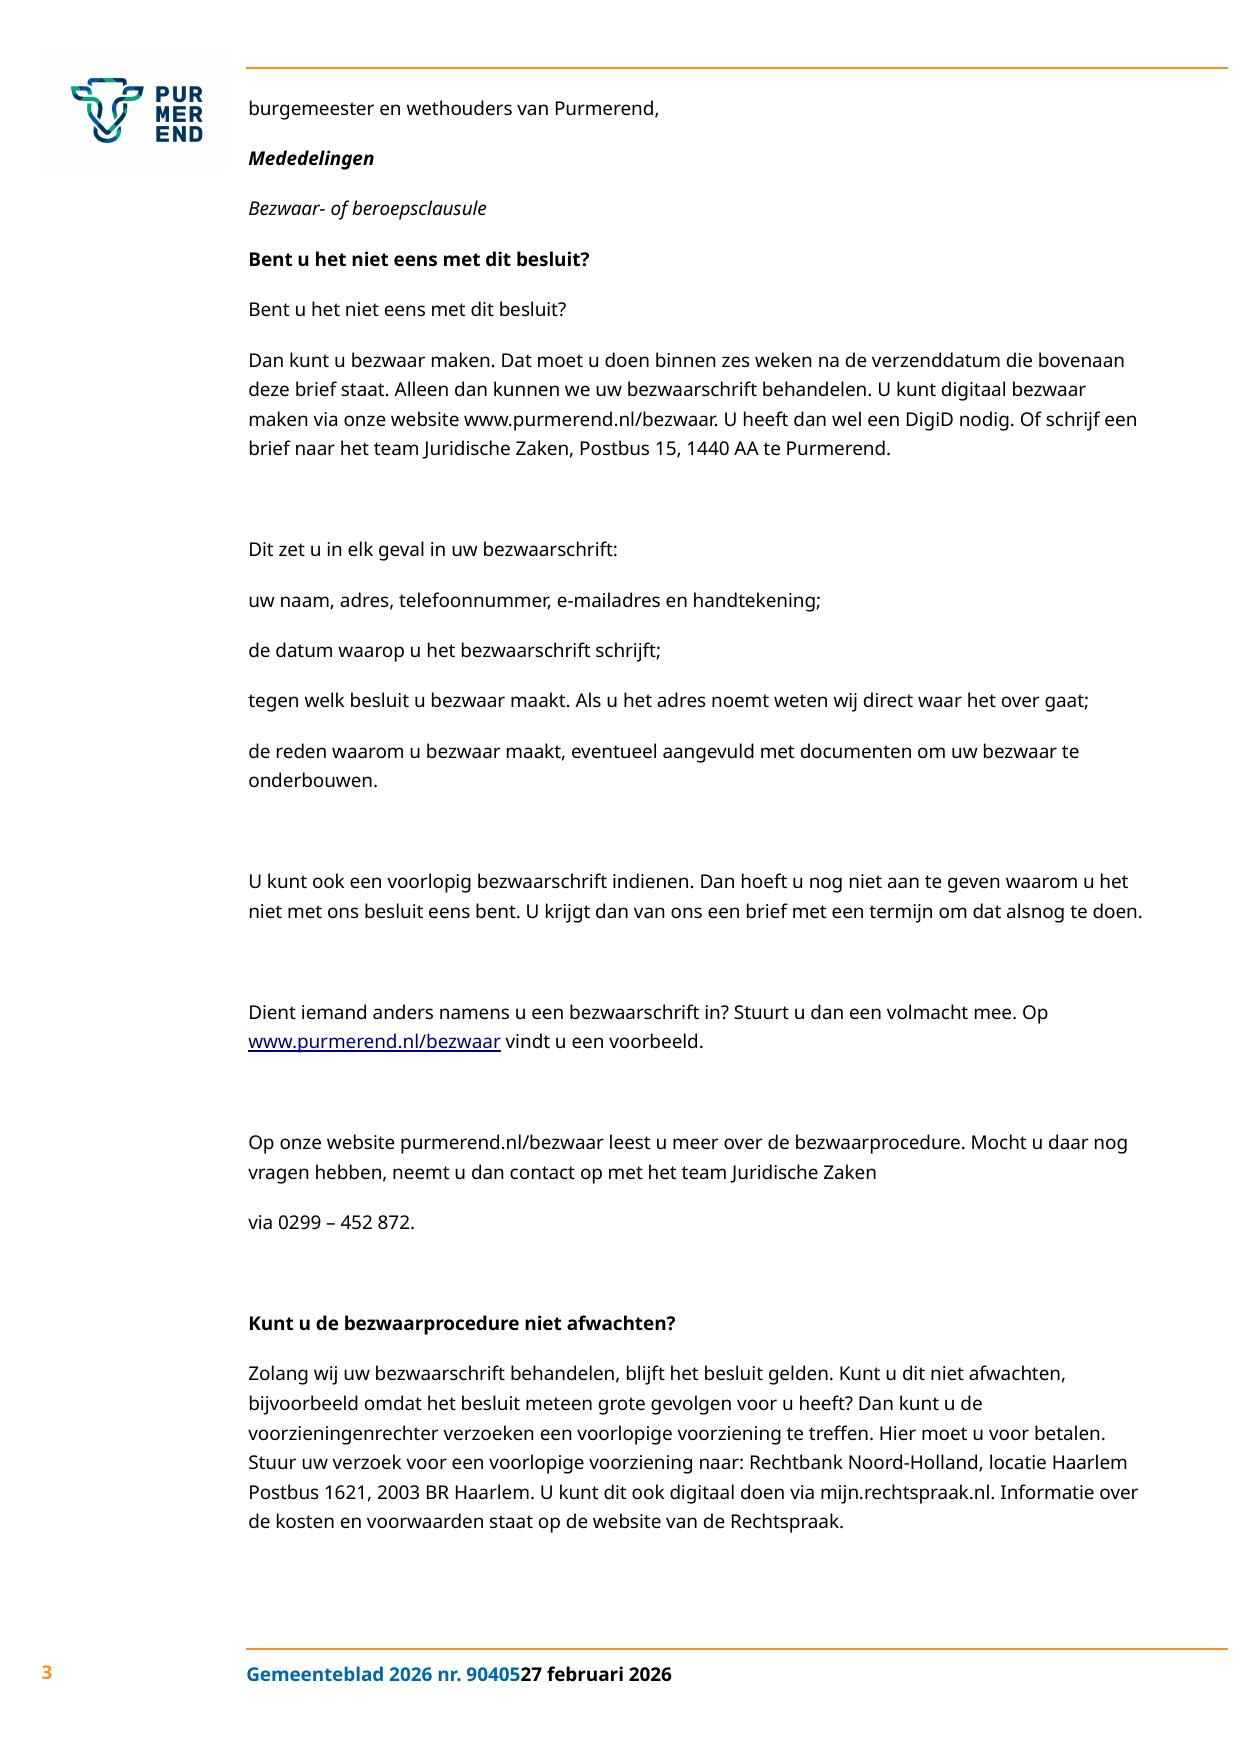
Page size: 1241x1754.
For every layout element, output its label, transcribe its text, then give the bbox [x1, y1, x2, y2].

text uw naam, adres, telefoonnummer, e-mailadres en handtekening; [248, 587, 1152, 613]
text burgemeester en wethouders van Purmerend, [248, 95, 1152, 121]
text Dient iemand anders namens u een bezwaarschrift in? Stuurt u dan een volmacht mee. Op www.purmerend.nl/bezwaar vindt u een voorbeeld. [248, 999, 1152, 1054]
text Bezwaar- of beroepsclausule [248, 196, 1152, 221]
text U kunt ook een voorlopig bezwaarschrift indienen. Dan hoeft u nog niet aan te geven waarom u het niet met ons besluit eens bent. U krijgt dan van ons een brief met een termijn om dat alsnog te doen. [248, 868, 1152, 924]
text Kunt u de bezwaarprocedure niet afwachten? [248, 1310, 1152, 1336]
text Op onze website purmerend.nl/bezwaar leest u meer over de bezwaarprocedure. Mocht u daar nog vragen hebben, neemt u dan contact op met het team Juridische Zaken [248, 1129, 1152, 1185]
text via 0299 – 452 872. [248, 1209, 1152, 1235]
text Zolang wij uw bezwaarschrift behandelen, blijft het besluit gelden. Kunt u dit niet afwachten, bijvoorbeeld omdat het besluit meteen grote gevolgen voor u heeft? Dan kunt u de voorzieningenrechter verzoeken een voorlopige voorziening te treffen. Hier moet u voor betalen. Stuur uw verzoek voor een voorlopige voorziening naar: Rechtbank Noord-Holland, locatie Haarlem Postbus 1621, 2003 BR Haarlem. U kunt dit ook digitaal doen via mijn.rechtspraak.nl. Informatie over de kosten en voorwaarden staat op de website van de Rechtspraak. [248, 1361, 1152, 1534]
text de reden waarom u bezwaar maakt, eventueel aangevuld met documenten om uw bezwaar te onderbouwen. [248, 738, 1152, 793]
text Bent u het niet eens met dit besluit? [248, 246, 1152, 272]
picture [41, 47, 231, 172]
text tegen welk besluit u bezwaar maakt. Als u het adres noemt weten wij direct waar het over gaat; [248, 688, 1152, 713]
text Mededelingen [248, 145, 1152, 171]
text Dit zet u in elk geval in uw bezwaarschrift: [248, 536, 1152, 562]
text Bent u het niet eens met dit besluit? [248, 296, 1152, 322]
text Dan kunt u bezwaar maken. Dat moet u doen binnen zes weken na de verzenddatum die bovenaan deze brief staat. Alleen dan kunnen we uw bezwaarschrift behandelen. U kunt digitaal bezwaar maken via onze website www.purmerend.nl/bezwaar. U heeft dan wel een DigiD nodig. Of schrijf een brief naar het team Juridische Zaken, Postbus 15, 1440 AA te Purmerend. [248, 347, 1152, 461]
text de datum waarop u het bezwaarschrift schrijft; [248, 637, 1152, 663]
